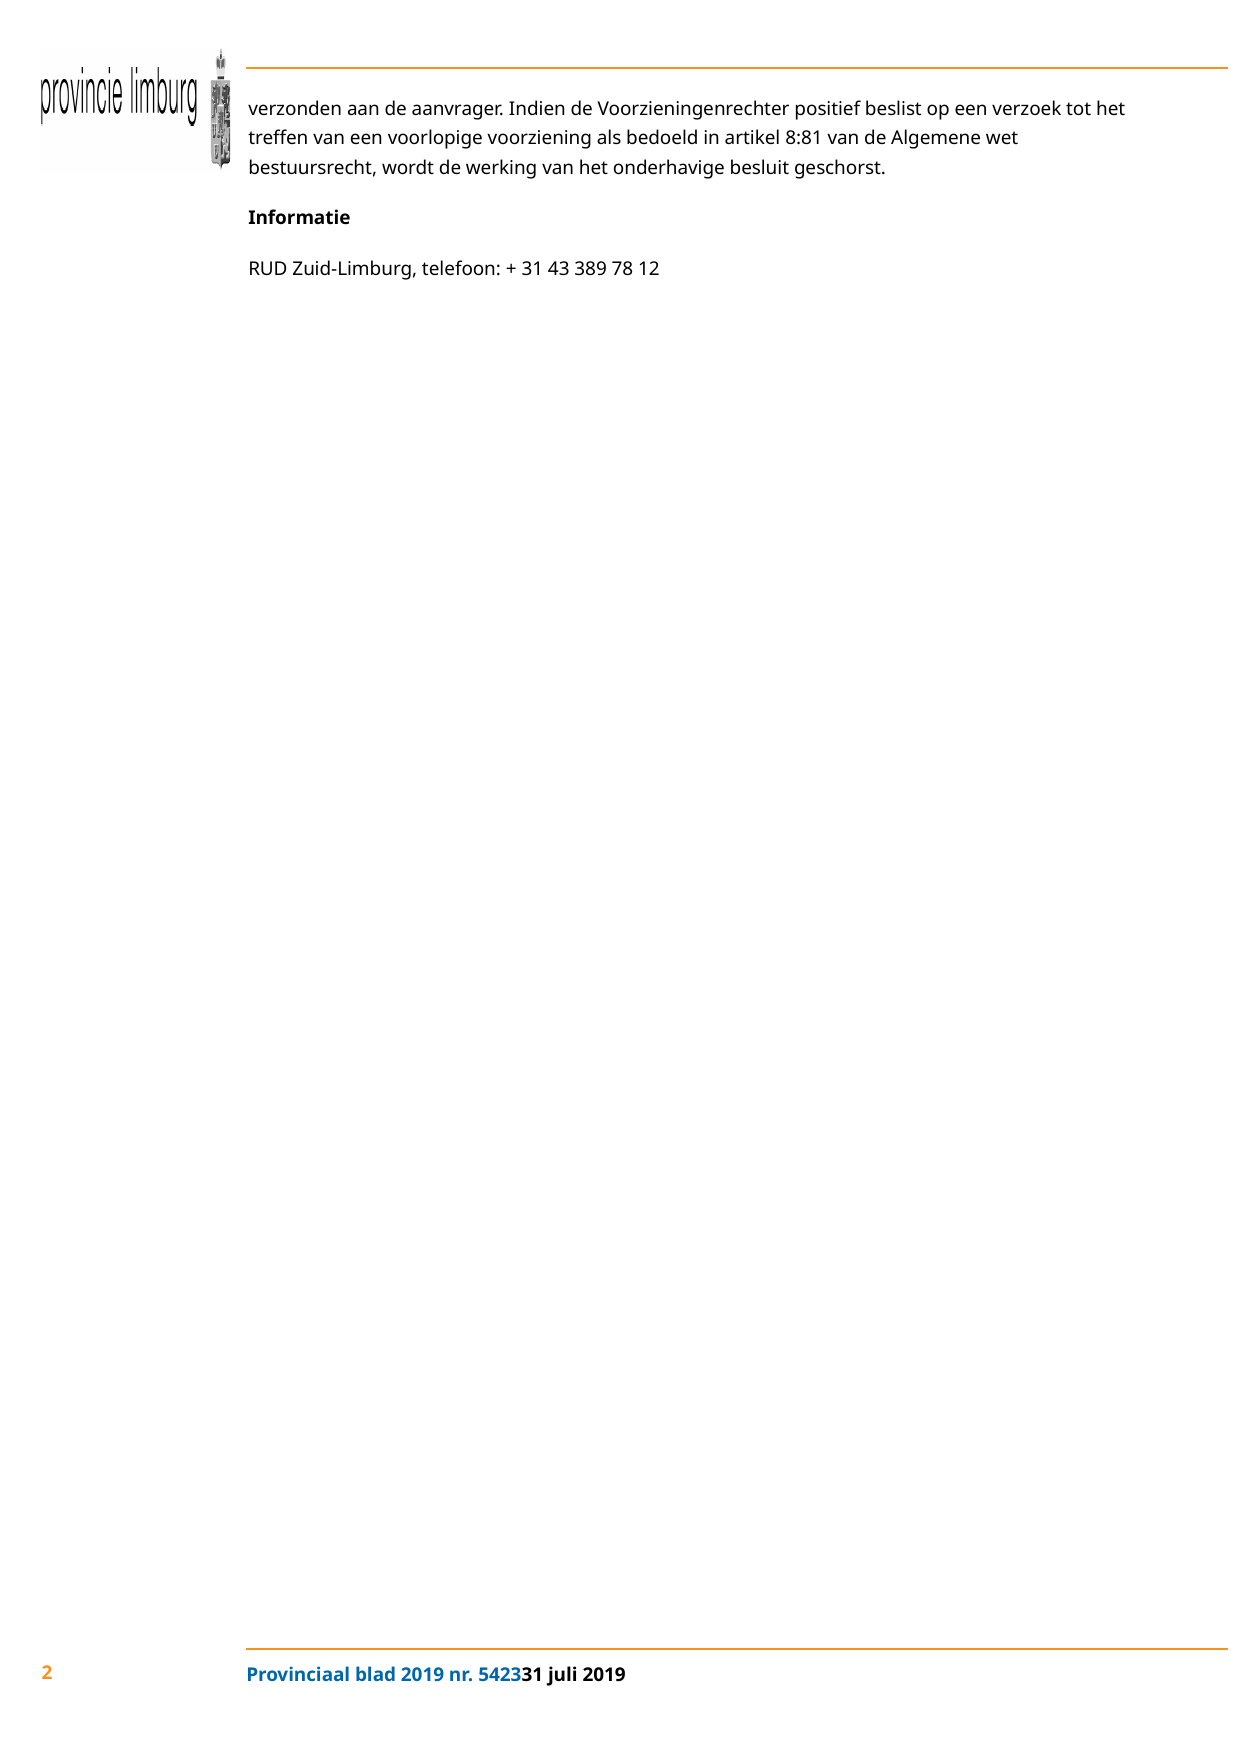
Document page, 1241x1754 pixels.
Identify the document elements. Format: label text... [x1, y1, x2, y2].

text Informatie [248, 204, 1152, 230]
text RUD Zuid-Limburg, telefoon: + 31 43 389 78 12 [248, 255, 1152, 281]
picture [41, 47, 231, 172]
text verzonden aan de aanvrager. Indien de Voorzieningenrechter positief beslist op een verzoek tot het treffen van een voorlopige voorziening als bedoeld in artikel 8:81 van de Algemene wet bestuursrecht, wordt de werking van het onderhavige besluit geschorst. [248, 95, 1152, 180]
